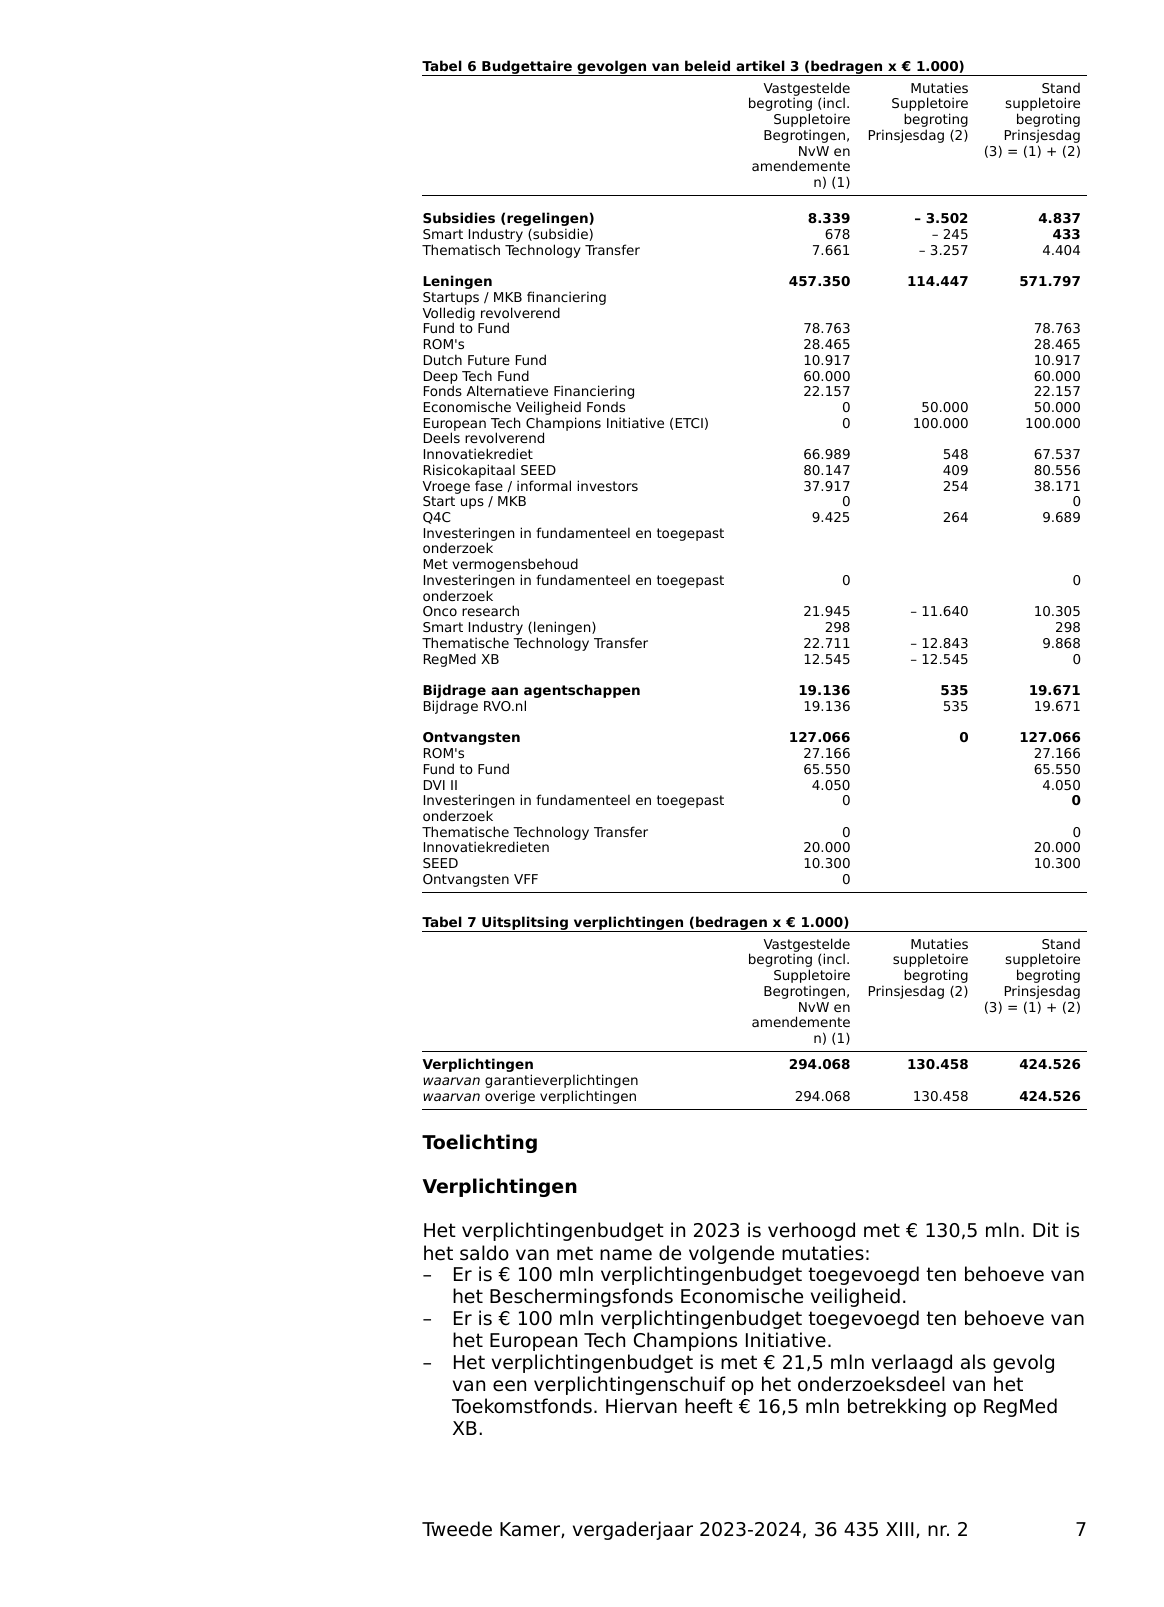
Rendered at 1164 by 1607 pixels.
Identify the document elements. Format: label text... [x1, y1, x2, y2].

table_cell 424.526 [974, 1052, 1087, 1073]
table_cell [974, 196, 1087, 211]
table_cell Vroege fase / informal investors [422, 479, 738, 494]
table_cell [856, 872, 974, 892]
table_cell Economische Veiligheid Fonds [422, 400, 738, 416]
table_cell 4.050 [738, 777, 856, 793]
table_cell Bijdrage aan agentschappen [422, 683, 738, 699]
table_cell DVI II [422, 777, 738, 793]
table_cell 50.000 [974, 400, 1087, 416]
table_cell 78.763 [738, 321, 856, 337]
table_cell [856, 777, 974, 793]
table_cell 60.000 [974, 368, 1087, 384]
table_cell Startups / MKB financiering [422, 290, 738, 305]
table_header Tabel 6 Budgettaire gevolgen van beleid artikel 3 (bedragen x € 1.000) [422, 59, 1087, 75]
table_cell [974, 258, 1087, 274]
table_cell 100.000 [856, 416, 974, 431]
table_cell – 11.640 [856, 604, 974, 620]
table_cell [738, 667, 856, 683]
table_cell 535 [856, 699, 974, 714]
table_cell 0 [974, 573, 1087, 604]
table_cell [856, 714, 974, 730]
table_cell Innovatiekredieten [422, 840, 738, 856]
table_cell Thematische Technology Transfer [422, 636, 738, 651]
table_cell Leningen [422, 274, 738, 290]
table_cell 114.447 [856, 274, 974, 290]
table_cell [974, 305, 1087, 321]
table_cell 130.458 [856, 1089, 974, 1109]
table_cell 19.671 [974, 699, 1087, 714]
table_cell 10.300 [974, 856, 1087, 872]
table_cell [856, 494, 974, 510]
table_cell [974, 872, 1087, 892]
table_cell 37.917 [738, 479, 856, 494]
table_cell 22.157 [738, 384, 856, 400]
table_cell Mutaties suppletoire begroting Prinsjesdag (2) [856, 932, 974, 1051]
table_cell [422, 258, 738, 274]
table_cell 80.556 [974, 463, 1087, 478]
text – Het verplichtingenbudget is met € 21,5 mln verlaagd als gevolg van een verplichtingenschuif op het onderzoeksdeel van het Toekomstfonds. Hiervan heeft € 16,5 mln betrekking op RegMed XB. [422, 1352, 1087, 1440]
table_cell 548 [856, 447, 974, 463]
table_cell [422, 76, 738, 195]
table_cell Investeringen in fundamenteel en toegepast onderzoek [422, 526, 738, 557]
table_cell [856, 321, 974, 337]
table_cell 27.166 [738, 746, 856, 762]
subtitle Toelichting [422, 1132, 1087, 1154]
table_cell 38.171 [974, 479, 1087, 494]
table_cell 4.050 [974, 777, 1087, 793]
table_cell – 12.843 [856, 636, 974, 651]
table_cell [738, 714, 856, 730]
table_cell Thematische Technology Transfer [422, 825, 738, 840]
table_cell [856, 337, 974, 353]
table_cell 127.066 [974, 730, 1087, 746]
table_cell 8.339 [738, 211, 856, 227]
table_cell 0 [738, 793, 856, 824]
table_cell 298 [974, 620, 1087, 636]
table_cell 10.300 [738, 856, 856, 872]
table_cell [856, 840, 974, 856]
table_cell – 3.257 [856, 243, 974, 258]
table_cell 9.868 [974, 636, 1087, 651]
table_cell Stand suppletoire begroting Prinsjesdag (3) = (1) + (2) [974, 76, 1087, 195]
table_cell [974, 1073, 1087, 1088]
table_cell 20.000 [974, 840, 1087, 856]
table_cell Met vermogensbehoud [422, 557, 738, 573]
table_cell 27.166 [974, 746, 1087, 762]
table_cell Subsidies (regelingen) [422, 211, 738, 227]
table_cell Start ups / MKB [422, 494, 738, 510]
table_cell 264 [856, 510, 974, 526]
table_cell 19.671 [974, 683, 1087, 699]
table_cell 4.404 [974, 243, 1087, 258]
table_cell Mutaties Suppletoire begroting Prinsjesdag (2) [856, 76, 974, 195]
table_cell Innovatiekrediet [422, 447, 738, 463]
table_cell Fund to Fund [422, 762, 738, 777]
table_cell Fund to Fund [422, 321, 738, 337]
table_cell [856, 557, 974, 573]
table_cell 9.689 [974, 510, 1087, 526]
table_cell [422, 667, 738, 683]
table_cell 294.068 [738, 1052, 856, 1073]
table_cell 0 [738, 400, 856, 416]
table_cell 0 [738, 573, 856, 604]
table_cell Investeringen in fundamenteel en toegepast onderzoek [422, 793, 738, 824]
table_cell [856, 526, 974, 557]
table_cell 0 [738, 872, 856, 892]
table_cell 0 [738, 416, 856, 431]
table_cell [856, 620, 974, 636]
table_cell ROM's [422, 337, 738, 353]
table_cell 10.917 [974, 353, 1087, 368]
table_cell 0 [856, 730, 974, 746]
table_cell 20.000 [738, 840, 856, 856]
table_cell [738, 290, 856, 305]
table_cell European Tech Champions Initiative (ETCI) [422, 416, 738, 431]
table_cell [856, 305, 974, 321]
table_cell 0 [738, 825, 856, 840]
table_cell 0 [974, 651, 1087, 667]
table_cell Onco research [422, 604, 738, 620]
table_cell [422, 196, 738, 211]
table_cell Q4C [422, 510, 738, 526]
table_cell 22.711 [738, 636, 856, 651]
table_cell Stand suppletoire begroting Prinsjesdag (3) = (1) + (2) [974, 932, 1087, 1051]
table_cell 294.068 [738, 1089, 856, 1109]
subtitle Verplichtingen [422, 1176, 1087, 1198]
table_cell [856, 431, 974, 447]
table_cell 66.989 [738, 447, 856, 463]
table_cell [856, 746, 974, 762]
table_cell 10.917 [738, 353, 856, 368]
table_cell [738, 557, 856, 573]
table_cell [856, 258, 974, 274]
table_cell 50.000 [856, 400, 974, 416]
table_cell 19.136 [738, 683, 856, 699]
text Het verplichtingenbudget in 2023 is verhoogd met € 130,5 mln. Dit is het saldo van met name de volgende mutaties: [422, 1220, 1087, 1264]
table_cell – 12.545 [856, 651, 974, 667]
table_cell 254 [856, 479, 974, 494]
table_cell Ontvangsten VFF [422, 872, 738, 892]
table_cell [856, 856, 974, 872]
table_cell Deels revolverend [422, 431, 738, 447]
table_cell 12.545 [738, 651, 856, 667]
table_cell [738, 196, 856, 211]
table_cell RegMed XB [422, 651, 738, 667]
table_cell [856, 368, 974, 384]
table_cell Deep Tech Fund [422, 368, 738, 384]
table_cell 10.305 [974, 604, 1087, 620]
table_cell [974, 714, 1087, 730]
table_cell Vastgestelde begroting (incl. Suppletoire Begrotingen, NvW en amendementen) (1) [738, 932, 856, 1051]
table_cell 65.550 [974, 762, 1087, 777]
table_cell – 3.502 [856, 211, 974, 227]
table_cell [856, 573, 974, 604]
table_cell Verplichtingen [422, 1052, 738, 1073]
table_cell 433 [974, 227, 1087, 242]
table_cell 21.945 [738, 604, 856, 620]
text – Er is € 100 mln verplichtingenbudget toegevoegd ten behoeve van het Beschermingsfonds Economische veiligheid. [422, 1264, 1087, 1308]
table_header Tabel 7 Uitsplitsing verplichtingen (bedragen x € 1.000) [422, 915, 1087, 931]
table_cell 409 [856, 463, 974, 478]
table_cell [856, 667, 974, 683]
table_cell waarvan garantieverplichtingen [422, 1073, 738, 1088]
table_cell 7.661 [738, 243, 856, 258]
table_cell [738, 305, 856, 321]
table_cell 0 [738, 494, 856, 510]
table_cell 65.550 [738, 762, 856, 777]
table_cell [856, 825, 974, 840]
table_cell [856, 196, 974, 211]
table_cell 535 [856, 683, 974, 699]
table_cell [856, 384, 974, 400]
table_cell 0 [974, 793, 1087, 824]
table_cell 28.465 [974, 337, 1087, 353]
table_cell [856, 1073, 974, 1088]
table_cell 130.458 [856, 1052, 974, 1073]
table_cell [974, 290, 1087, 305]
table_cell 4.837 [974, 211, 1087, 227]
text – Er is € 100 mln verplichtingenbudget toegevoegd ten behoeve van het European Tech Champions Initiative. [422, 1308, 1087, 1352]
table_cell [856, 793, 974, 824]
table_cell [974, 557, 1087, 573]
table_cell 424.526 [974, 1089, 1087, 1109]
table_cell 67.537 [974, 447, 1087, 463]
table_cell [738, 258, 856, 274]
table_cell 0 [974, 494, 1087, 510]
table_cell waarvan overige verplichtingen [422, 1089, 738, 1109]
table_cell 127.066 [738, 730, 856, 746]
table_cell 0 [974, 825, 1087, 840]
table_cell – 245 [856, 227, 974, 242]
table_cell [856, 290, 974, 305]
table_cell [422, 932, 738, 1051]
table_cell [738, 526, 856, 557]
table_cell 28.465 [738, 337, 856, 353]
table_cell 19.136 [738, 699, 856, 714]
table_cell SEED [422, 856, 738, 872]
table_cell [738, 431, 856, 447]
table_cell [974, 526, 1087, 557]
table_cell Thematisch Technology Transfer [422, 243, 738, 258]
table_cell 22.157 [974, 384, 1087, 400]
table_cell Dutch Future Fund [422, 353, 738, 368]
table_cell [856, 353, 974, 368]
table_cell 298 [738, 620, 856, 636]
table_cell 678 [738, 227, 856, 242]
table_cell 100.000 [974, 416, 1087, 431]
table_cell Bijdrage RVO.nl [422, 699, 738, 714]
table_cell Risicokapitaal SEED [422, 463, 738, 478]
table_cell Vastgestelde begroting (incl. Suppletoire Begrotingen, NvW en amendementen) (1) [738, 76, 856, 195]
table_cell 78.763 [974, 321, 1087, 337]
table_cell [856, 762, 974, 777]
table_cell Smart Industry (leningen) [422, 620, 738, 636]
table_cell Smart Industry (subsidie) [422, 227, 738, 242]
table_cell Investeringen in fundamenteel en toegepast onderzoek [422, 573, 738, 604]
table_cell Fonds Alternatieve Financiering [422, 384, 738, 400]
table_cell 571.797 [974, 274, 1087, 290]
table_cell 457.350 [738, 274, 856, 290]
table_cell [974, 431, 1087, 447]
table_cell 80.147 [738, 463, 856, 478]
table_cell [422, 714, 738, 730]
table_cell [738, 1073, 856, 1088]
table_cell 9.425 [738, 510, 856, 526]
table_cell ROM's [422, 746, 738, 762]
table_cell 60.000 [738, 368, 856, 384]
table_cell Ontvangsten [422, 730, 738, 746]
table_cell Volledig revolverend [422, 305, 738, 321]
table_cell [974, 667, 1087, 683]
